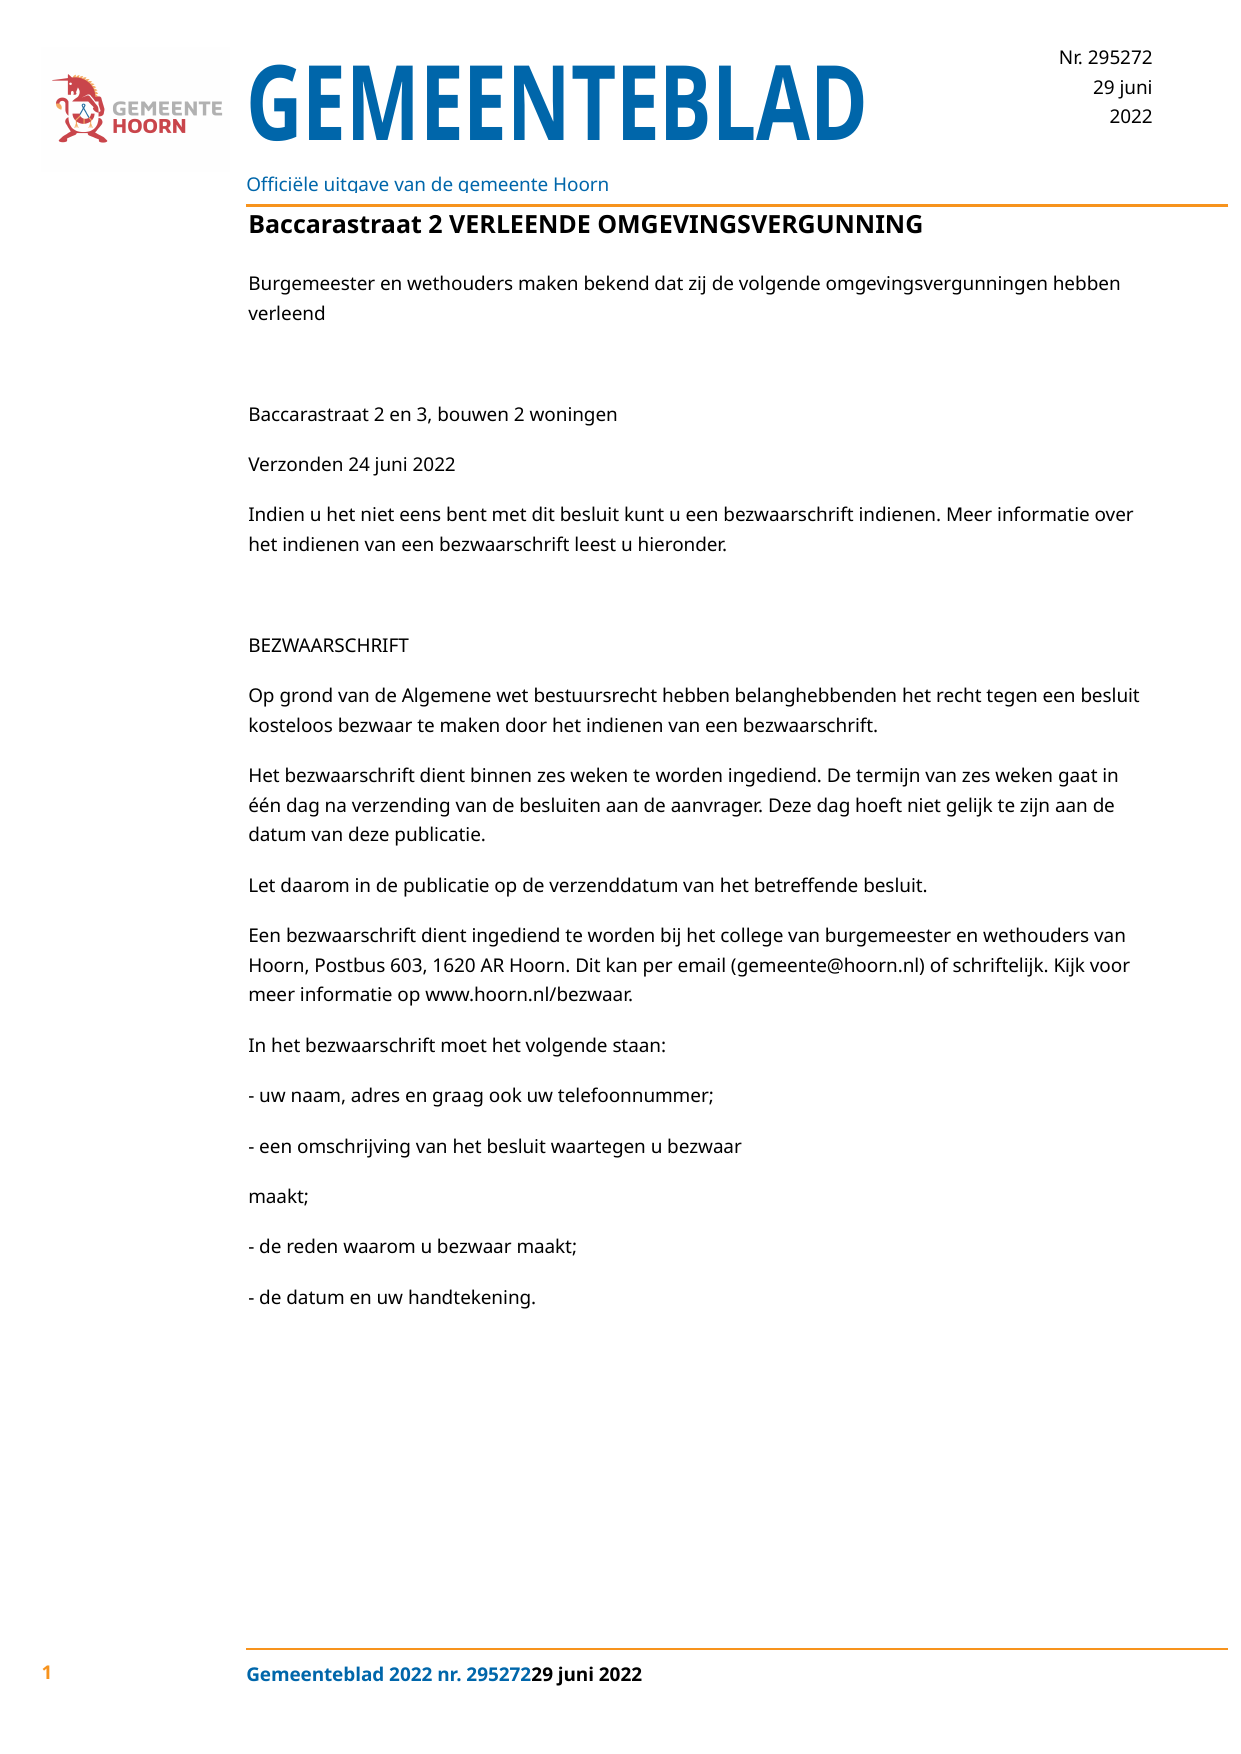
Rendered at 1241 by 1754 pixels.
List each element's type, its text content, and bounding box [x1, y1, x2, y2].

text Baccarastraat 2 VERLEENDE OMGEVINGSVERGUNNING [248, 207, 1152, 241]
text Verzonden 24 juni 2022 [248, 451, 1152, 477]
text maakt; [248, 1183, 1152, 1209]
text Burgemeester en wethouders maken bekend dat zij de volgende omgevingsvergunningen hebben verleend [248, 270, 1152, 326]
text - een omschrijving van het besluit waartegen u bezwaar [248, 1133, 1152, 1158]
text Baccarastraat 2 en 3, bouwen 2 woningen [248, 401, 1152, 426]
text - de datum en uw handtekening. [248, 1284, 1152, 1310]
text In het bezwaarschrift moet het volgende staan: [248, 1032, 1152, 1058]
text Het bezwaarschrift dient binnen zes weken te worden ingediend. De termijn van zes weken gaat in één dag na verzending van de besluiten aan de aanvrager. Deze dag hoeft niet gelijk te zijn aan de datum van deze publicatie. [248, 762, 1152, 847]
picture [41, 47, 231, 172]
text Let daarom in de publicatie op de verzenddatum van het betreffende besluit. [248, 872, 1152, 898]
text BEZWAARSCHRIFT [248, 632, 1152, 658]
text Indien u het niet eens bent met dit besluit kunt u een bezwaarschrift indienen. Meer informatie over het indienen van een bezwaarschrift leest u hieronder. [248, 502, 1152, 557]
text - de reden waarom u bezwaar maakt; [248, 1234, 1152, 1259]
text - uw naam, adres en graag ook uw telefoonnummer; [248, 1082, 1152, 1108]
text Een bezwaarschrift dient ingediend te worden bij het college van burgemeester en wethouders van Hoorn, Postbus 603, 1620 AR Hoorn. Dit kan per email (gemeente@hoorn.nl) of schriftelijk. Kijk voor meer informatie op www.hoorn.nl/bezwaar. [248, 922, 1152, 1007]
text Op grond van de Algemene wet bestuursrecht hebben belanghebbenden het recht tegen een besluit kosteloos bezwaar te maken door het indienen van een bezwaarschrift. [248, 682, 1152, 738]
